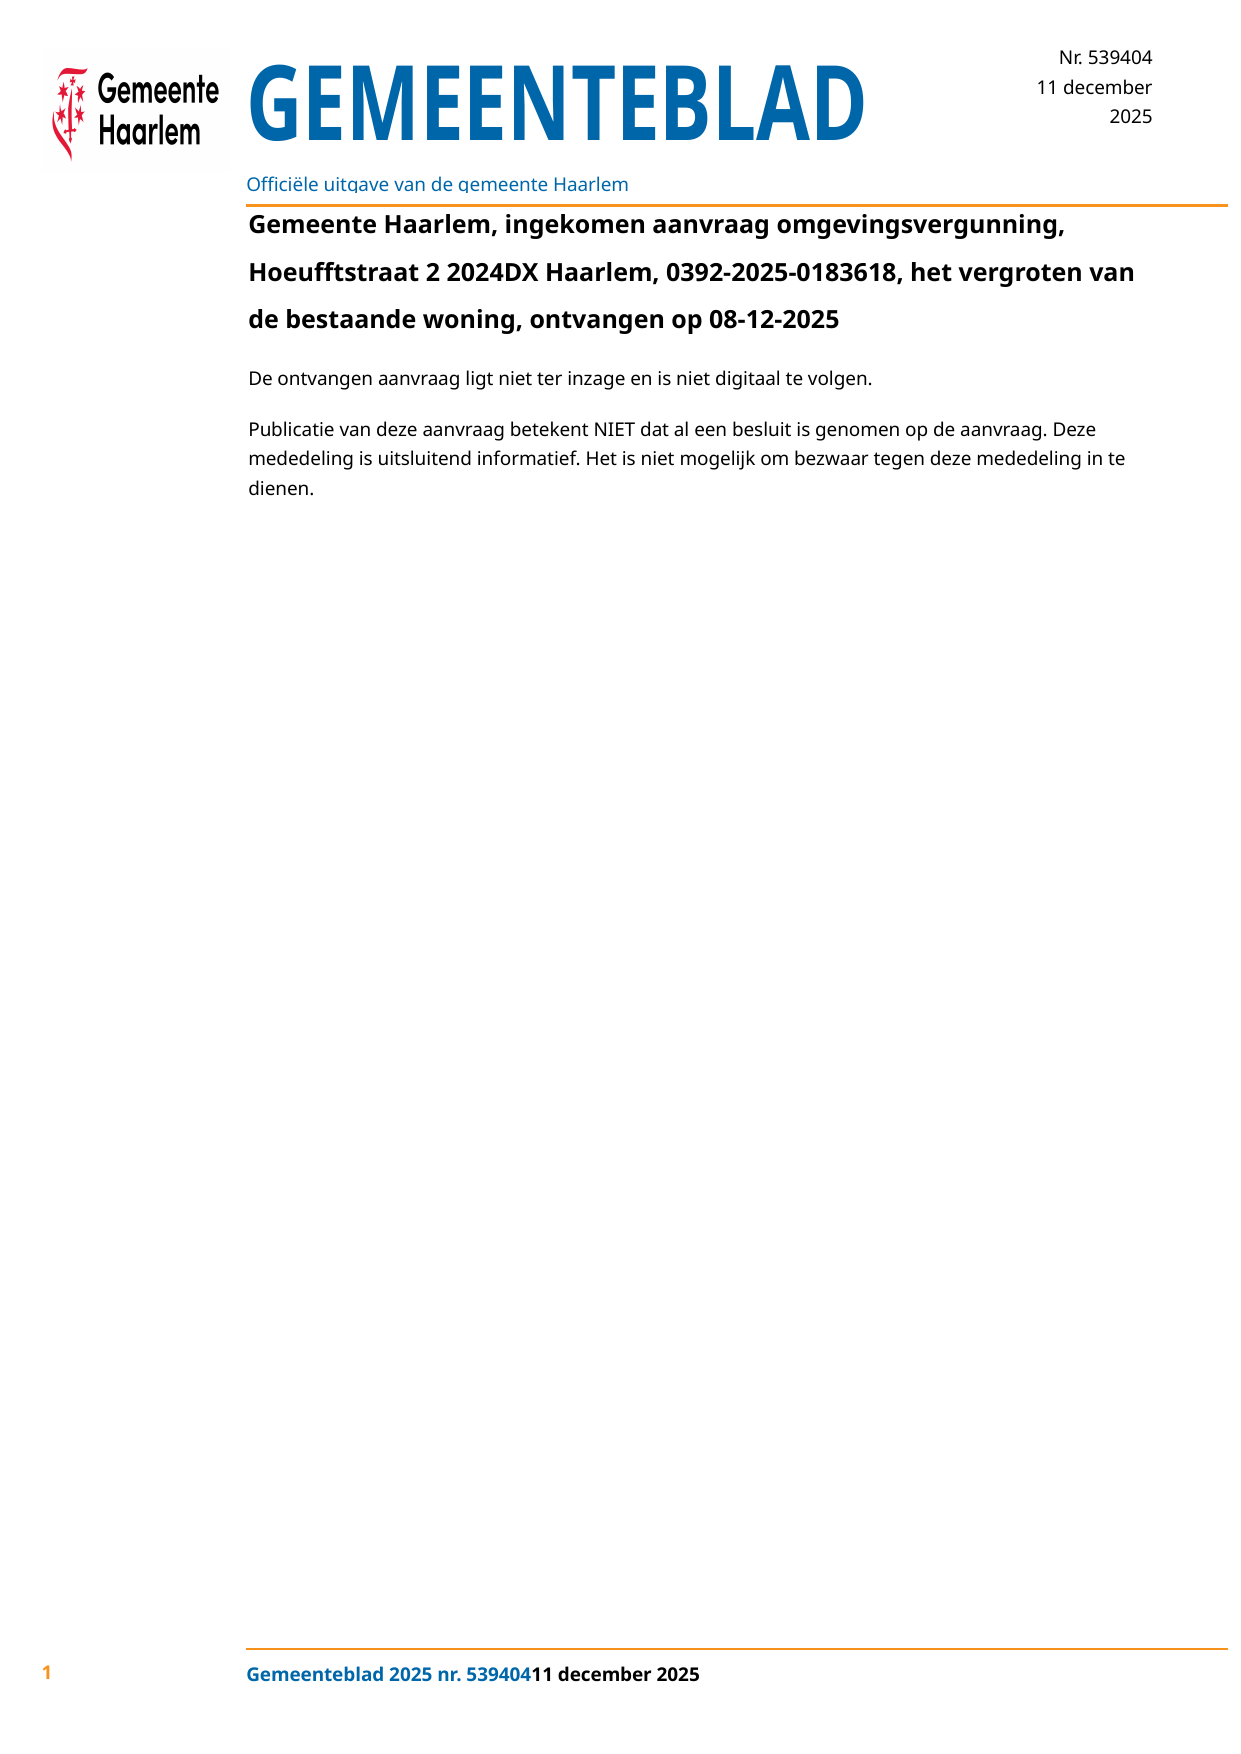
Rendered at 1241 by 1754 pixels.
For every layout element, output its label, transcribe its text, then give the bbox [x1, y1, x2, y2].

text Publicatie van deze aanvraag betekent NIET dat al een besluit is genomen op de aanvraag. Deze mededeling is uitsluitend informatief. Het is niet mogelijk om bezwaar tegen deze mededeling in te dienen. [248, 416, 1152, 501]
picture [41, 47, 231, 172]
text Gemeente Haarlem, ingekomen aanvraag omgevingsvergunning, Hoeufftstraat 2 2024DX Haarlem, 0392-2025-0183618, het vergroten van de bestaande woning, ontvangen op 08-12-2025 [248, 207, 1152, 336]
text De ontvangen aanvraag ligt niet ter inzage en is niet digitaal te volgen. [248, 366, 1152, 391]
